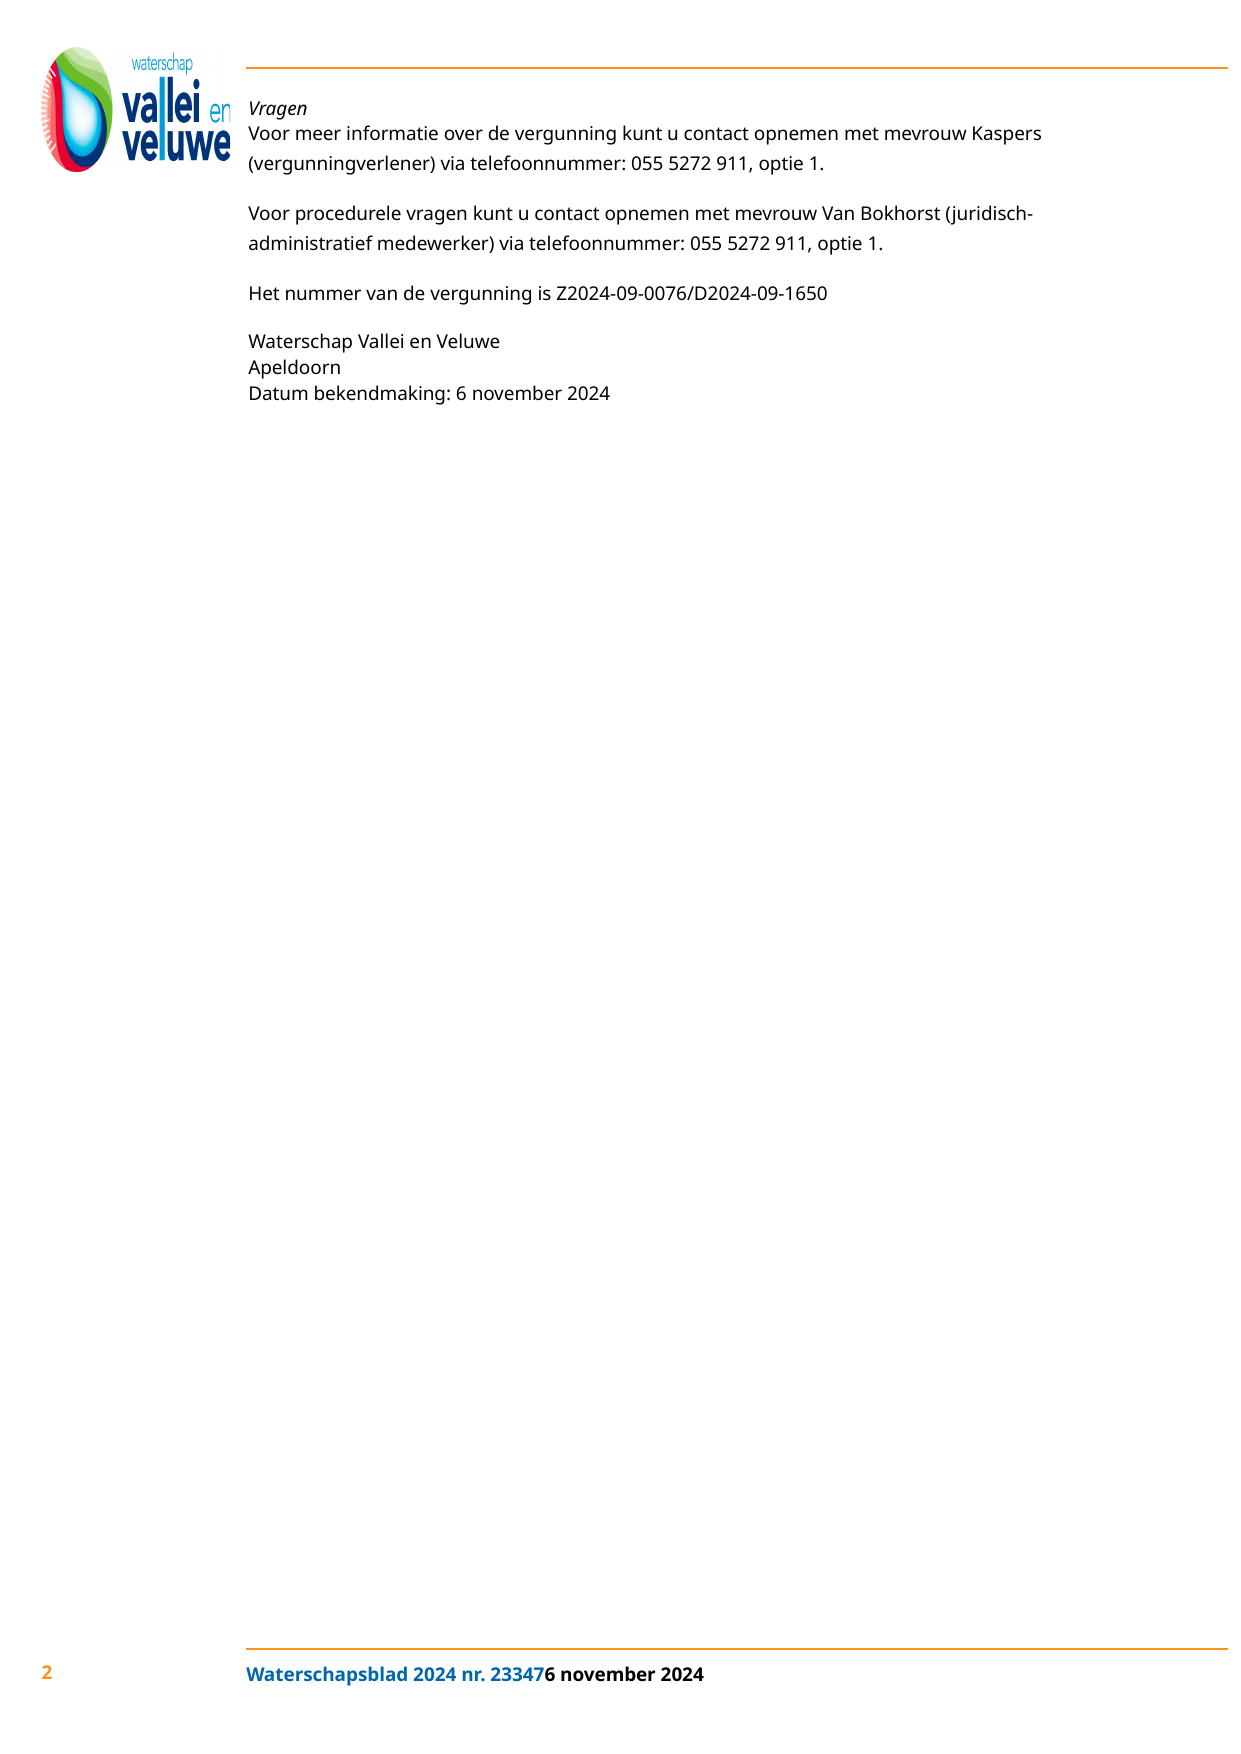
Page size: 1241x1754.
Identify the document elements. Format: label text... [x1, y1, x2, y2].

text Het nummer van de vergunning is Z2024-09-0076/D2024-09-1650 [248, 281, 1152, 306]
text Apeldoorn [248, 354, 1152, 380]
text Voor meer informatie over de vergunning kunt u contact opnemen met mevrouw Kaspers (vergunningverlener) via telefoonnummer: 055 5272 911, optie 1. [248, 121, 1152, 176]
picture [41, 47, 231, 172]
text Voor procedurele vragen kunt u contact opnemen met mevrouw Van Bokhorst (juridisch-administratief medewerker) via telefoonnummer: 055 5272 911, optie 1. [248, 201, 1152, 256]
text Vragen [248, 95, 1152, 121]
text Datum bekendmaking: 6 november 2024 [248, 380, 1152, 406]
text Waterschap Vallei en Veluwe [248, 328, 1152, 354]
